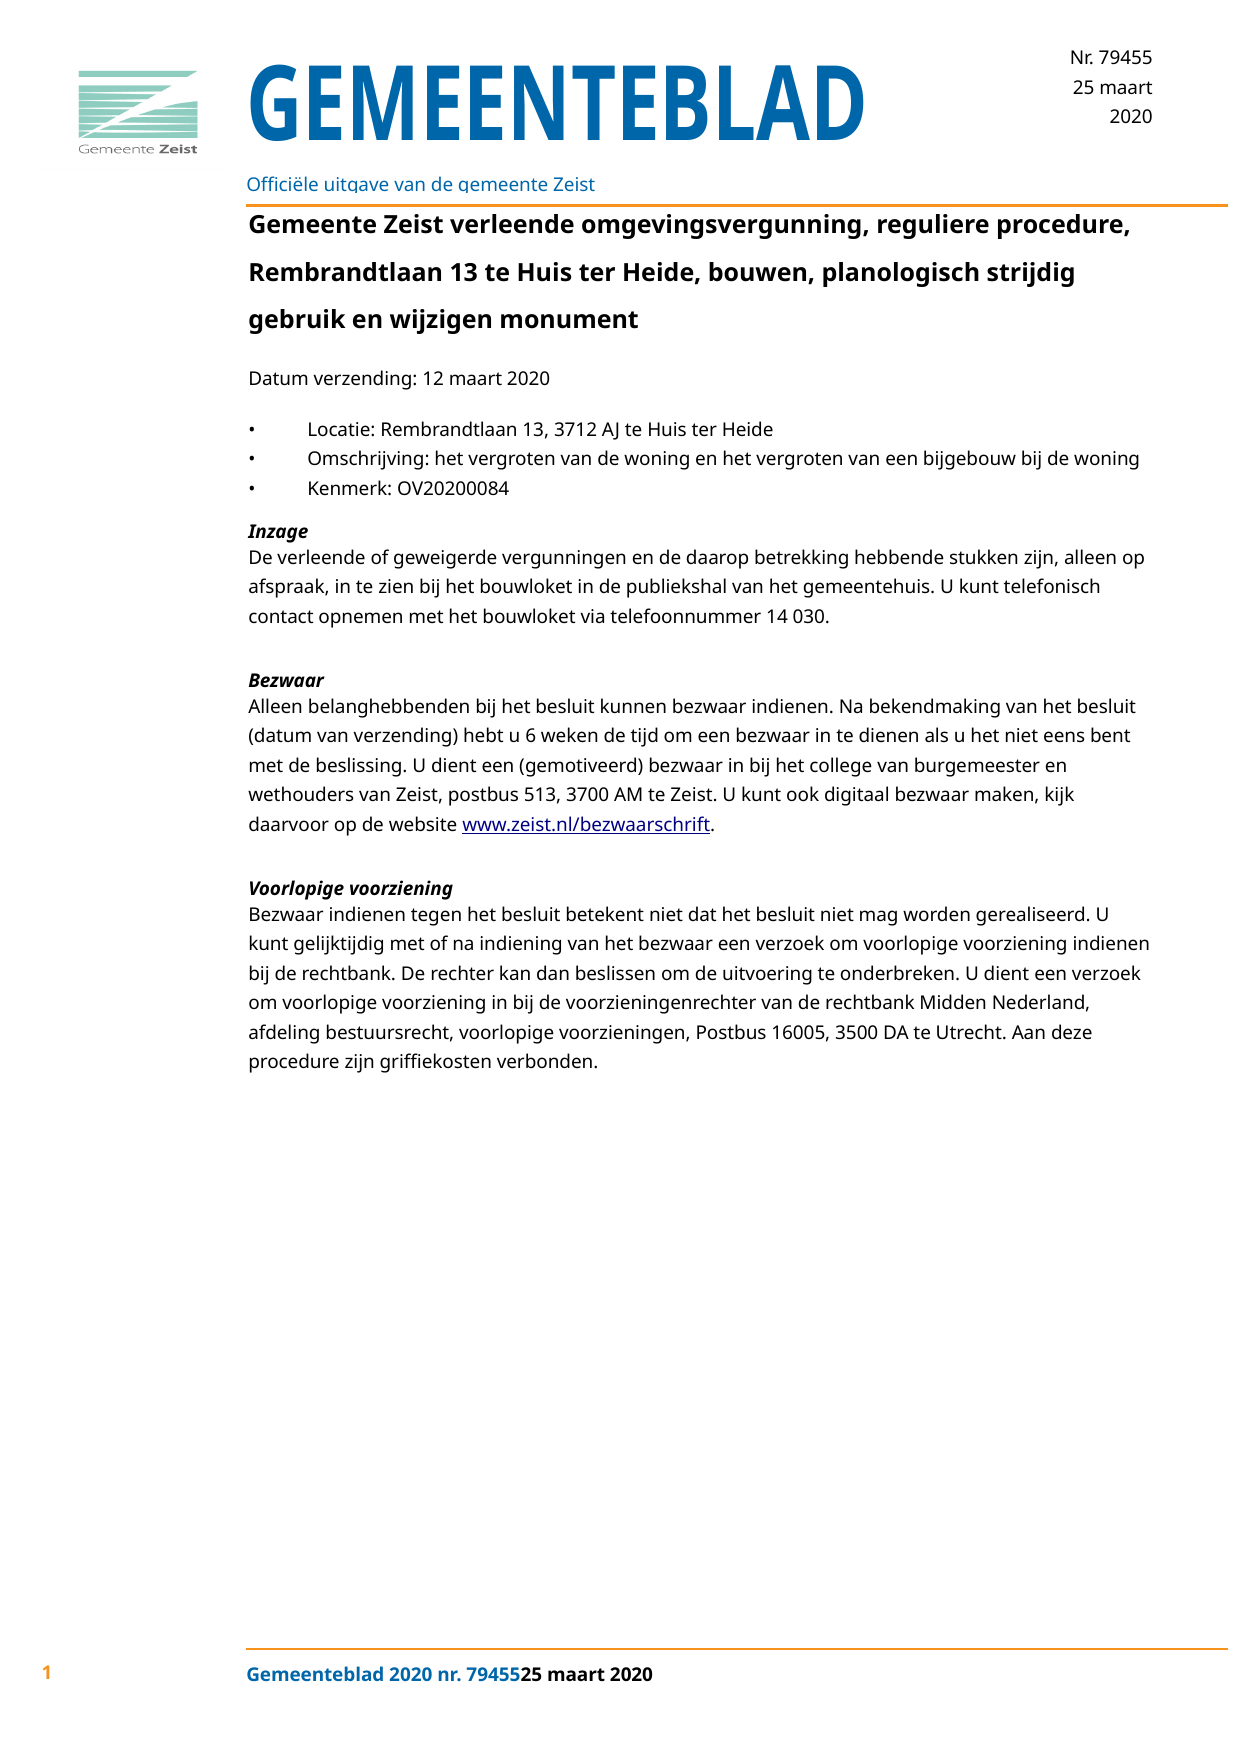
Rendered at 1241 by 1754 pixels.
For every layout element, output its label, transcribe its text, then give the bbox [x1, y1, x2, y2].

picture [41, 47, 231, 172]
list Kenmerk: OV20200084 [248, 475, 1152, 501]
text De verleende of geweigerde vergunningen en de daarop betrekking hebbende stukken zijn, alleen op afspraak, in te zien bij het bouwloket in de publiekshal van het gemeentehuis. U kunt telefonisch contact opnemen met het bouwloket via telefoonnummer 14 030. [248, 544, 1152, 629]
list Omschrijving: het vergroten van de woning en het vergroten van een bijgebouw bij de woning [248, 446, 1152, 471]
text Voorlopige voorziening [248, 875, 1152, 901]
text Alleen belanghebbenden bij het besluit kunnen bezwaar indienen. Na bekendmaking van het besluit (datum van verzending) hebt u 6 weken de tijd om een bezwaar in te dienen als u het niet eens bent met de beslissing. U dient een (gemotiveerd) bezwaar in bij het college van burgemeester en wethouders van Zeist, postbus 513, 3700 AM te Zeist. U kunt ook digitaal bezwaar maken, kijk daarvoor op de website www.zeist.nl/bezwaarschrift. [248, 693, 1152, 837]
text Inzage [248, 518, 1152, 544]
text Gemeente Zeist verleende omgevingsvergunning, reguliere procedure, Rembrandtlaan 13 te Huis ter Heide, bouwen, planologisch strijdig gebruik en wijzigen monument [248, 207, 1152, 336]
text Bezwaar indienen tegen het besluit betekent niet dat het besluit niet mag worden gerealiseerd. U kunt gelijktijdig met of na indiening van het bezwaar een verzoek om voorlopige voorziening indienen bij de rechtbank. De rechter kan dan beslissen om de uitvoering te onderbreken. U dient een verzoek om voorlopige voorziening in bij de voorzieningenrechter van de rechtbank Midden Nederland, afdeling bestuursrecht, voorlopige voorzieningen, Postbus 16005, 3500 DA te Utrecht. Aan deze procedure zijn griffiekosten verbonden. [248, 901, 1152, 1074]
text Datum verzending: 12 maart 2020 [248, 366, 1152, 391]
text Bezwaar [248, 667, 1152, 693]
list Locatie: Rembrandtlaan 13, 3712 AJ te Huis ter Heide [248, 416, 1152, 442]
